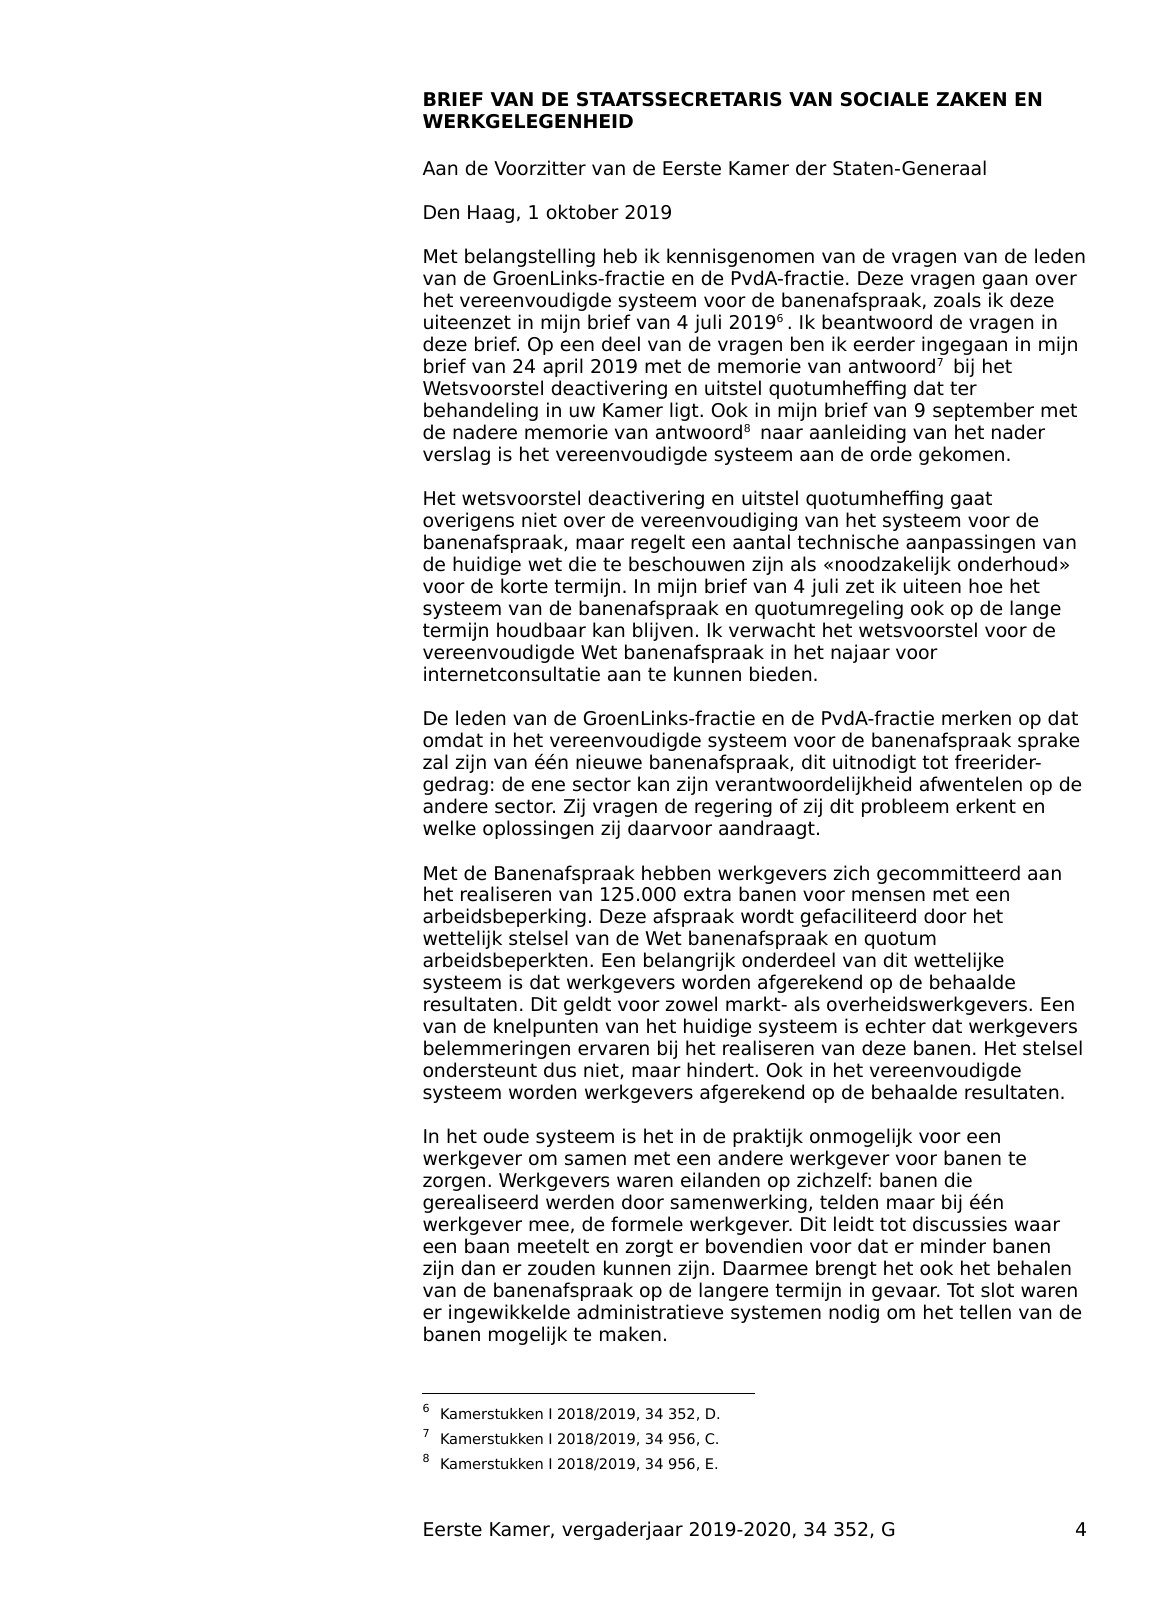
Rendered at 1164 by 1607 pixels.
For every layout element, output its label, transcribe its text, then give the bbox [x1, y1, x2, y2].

text Het wetsvoorstel deactivering en uitstel quotumheffing gaat overigens niet over de vereenvoudiging van het systeem voor de banenafspraak, maar regelt een aantal technische aanpassingen van de huidige wet die te beschouwen zijn als «noodzakelijk onderhoud» voor de korte termijn. In mijn brief van 4 juli zet ik uiteen hoe het systeem van de banenafspraak en quotumregeling ook op de lange termijn houdbaar kan blijven. Ik verwacht het wetsvoorstel voor de vereenvoudigde Wet banenafspraak in het najaar voor internetconsultatie aan te kunnen bieden. [422, 488, 1087, 686]
text Kamerstukken I 2018/2019, 34 352, D. [422, 1402, 1087, 1424]
text Den Haag, 1 oktober 2019 [422, 202, 1087, 224]
text Met de Banenafspraak hebben werkgevers zich gecommitteerd aan het realiseren van 125.000 extra banen voor mensen met een arbeidsbeperking. Deze afspraak wordt gefaciliteerd door het wettelijk stelsel van de Wet banenafspraak en quotum arbeidsbeperkten. Een belangrijk onderdeel van dit wettelijke systeem is dat werkgevers worden afgerekend op de behaalde resultaten. Dit geldt voor zowel markt- als overheidswerkgevers. Een van de knelpunten van het huidige systeem is echter dat werkgevers belemmeringen ervaren bij het realiseren van deze banen. Het stelsel ondersteunt dus niet, maar hindert. Ook in het vereenvoudigde systeem worden werkgevers afgerekend op de behaalde resultaten. [422, 862, 1087, 1104]
text De leden van de GroenLinks-fractie en de PvdA-fractie merken op dat omdat in het vereenvoudigde systeem voor de banenafspraak sprake zal zijn van één nieuwe banenafspraak, dit uitnodigt tot freerider-gedrag: de ene sector kan zijn verantwoordelijkheid afwentelen op de andere sector. Zij vragen de regering of zij dit probleem erkent en welke oplossingen zij daarvoor aandraagt. [422, 708, 1087, 840]
text Aan de Voorzitter van de Eerste Kamer der Staten-Generaal [422, 158, 1087, 180]
text Kamerstukken I 2018/2019, 34 956, E. [422, 1452, 1087, 1474]
text Kamerstukken I 2018/2019, 34 956, C. [422, 1427, 1087, 1449]
text Met belangstelling heb ik kennisgenomen van de vragen van de leden van de GroenLinks-fractie en de PvdA-fractie. Deze vragen gaan over het vereenvoudigde systeem voor de banenafspraak, zoals ik deze uiteenzet in mijn brief van 4 juli 2019. Ik beantwoord de vragen in deze brief. Op een deel van de vragen ben ik eerder ingegaan in mijn brief van 24 april 2019 met de memorie van antwoord bij het Wetsvoorstel deactivering en uitstel quotumheffing dat ter behandeling in uw Kamer ligt. Ook in mijn brief van 9 september met de nadere memorie van antwoord naar aanleiding van het nader verslag is het vereenvoudigde systeem aan de orde gekomen. [422, 246, 1087, 466]
text In het oude systeem is het in de praktijk onmogelijk voor een werkgever om samen met een andere werkgever voor banen te zorgen. Werkgevers waren eilanden op zichzelf: banen die gerealiseerd werden door samenwerking, telden maar bij één werkgever mee, de formele werkgever. Dit leidt tot discussies waar een baan meetelt en zorgt er bovendien voor dat er minder banen zijn dan er zouden kunnen zijn. Daarmee brengt het ook het behalen van de banenafspraak op de langere termijn in gevaar. Tot slot waren er ingewikkelde administratieve systemen nodig om het tellen van de banen mogelijk te maken. [422, 1126, 1087, 1346]
subtitle BRIEF VAN DE STAATSSECRETARIS VAN SOCIALE ZAKEN EN WERKGELEGENHEID [422, 89, 1087, 133]
